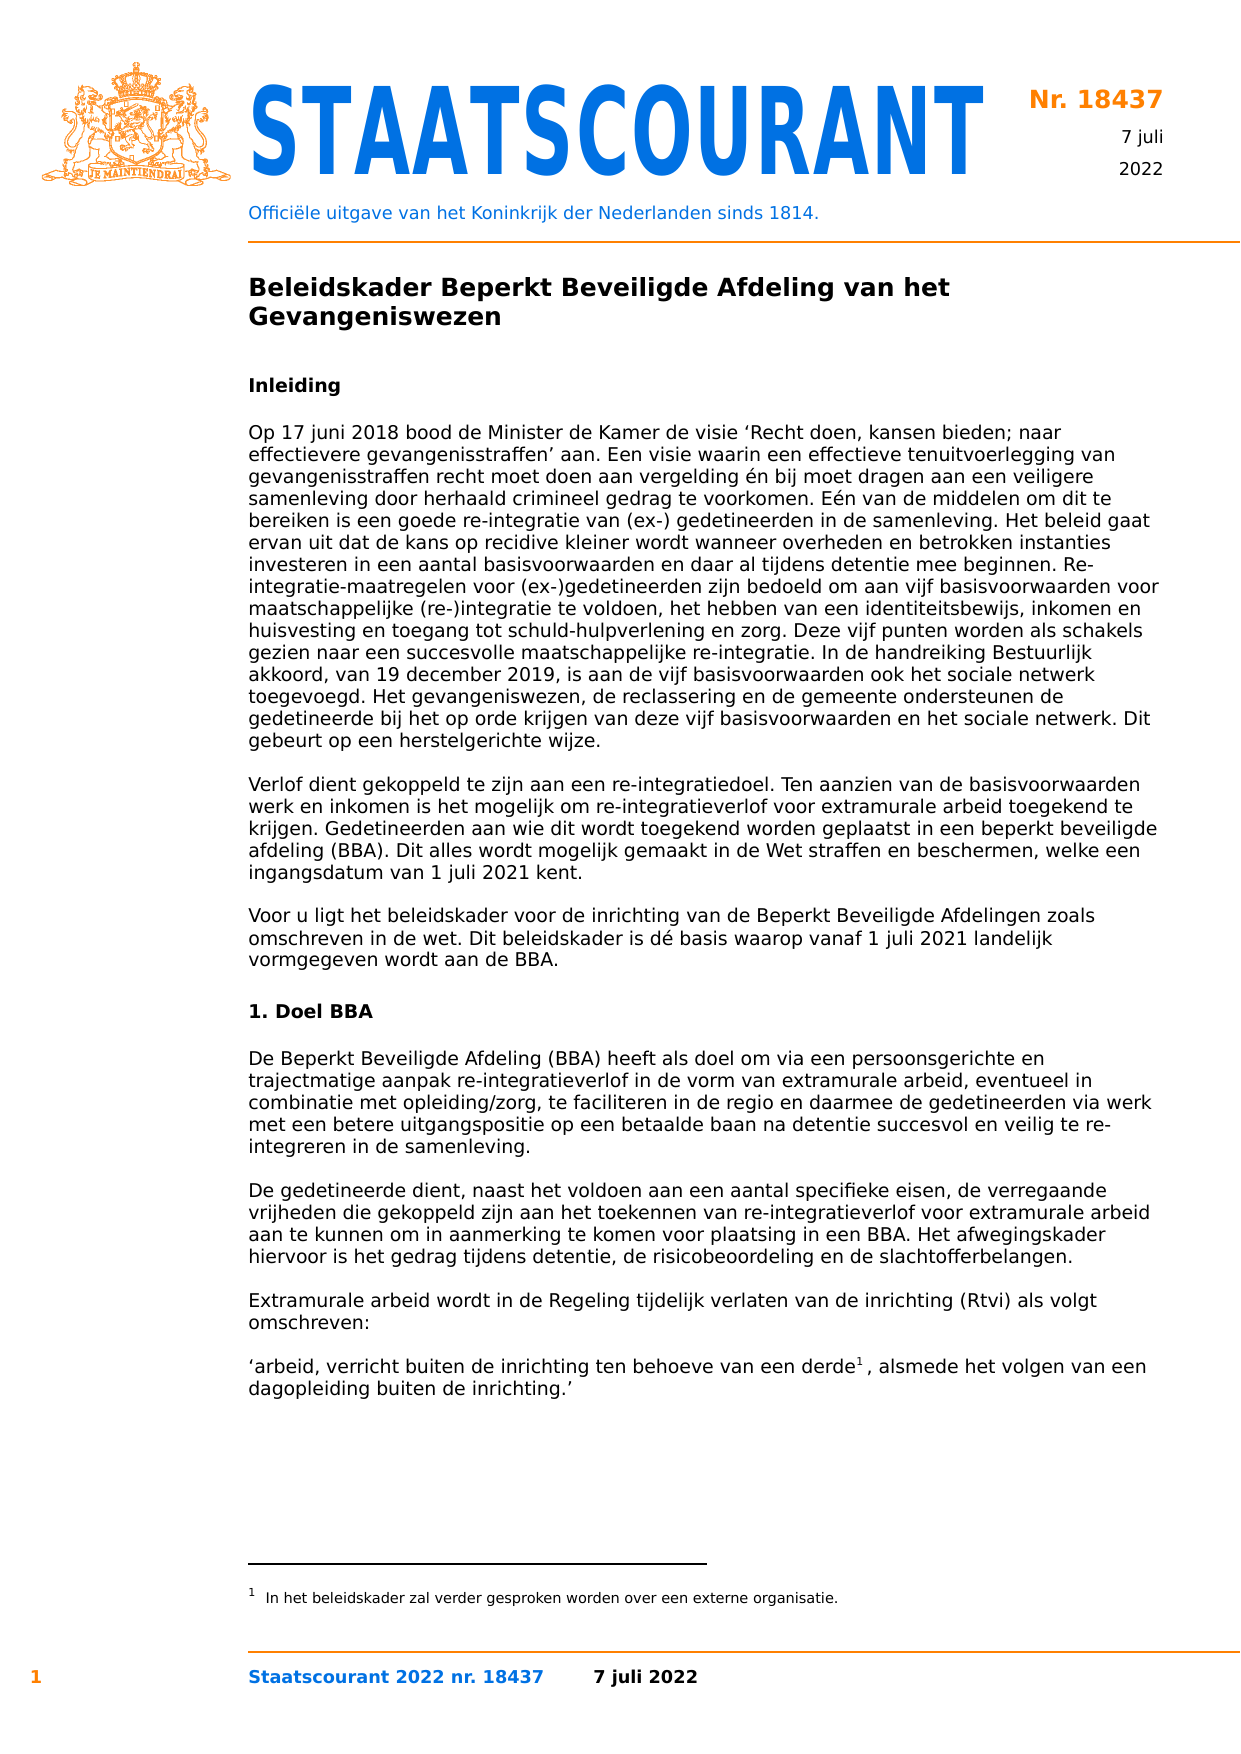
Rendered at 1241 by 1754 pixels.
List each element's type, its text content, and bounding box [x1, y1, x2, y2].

table_cell 7 juli [998, 121, 1240, 153]
picture [41, 62, 231, 186]
text Op 17 juni 2018 bood de Minister de Kamer de visie ‘Recht doen, kansen bieden; naar effectievere gevangenisstraffen’ aan. Een visie waarin een effectieve tenuitvoerlegging van gevangenisstraffen recht moet doen aan vergelding én bij moet dragen aan een veiligere samenleving door herhaald crimineel gedrag te voorkomen. Eén van de middelen om dit te bereiken is een goede re-integratie van (ex-) gedetineerden in de samenleving. Het beleid gaat ervan uit dat de kans op recidive kleiner wordt wanneer overheden en betrokken instanties investeren in een aantal basisvoorwaarden en daar al tijdens detentie mee beginnen. Re-integratie-maatregelen voor (ex-)gedetineerden zijn bedoeld om aan vijf basisvoorwaarden voor maatschappelijke (re-)integratie te voldoen, het hebben van een identiteitsbewijs, inkomen en huisvesting en toegang tot schuld-hulpverlening en zorg. Deze vijf punten worden als schakels gezien naar een succesvolle maatschappelijke re-integratie. In de handreiking Bestuurlijk akkoord, van 19 december 2019, is aan de vijf basisvoorwaarden ook het sociale netwerk toegevoegd. Het gevangeniswezen, de reclassering en de gemeente ondersteunen de gedetineerde bij het op orde krijgen van deze vijf basisvoorwaarden en het sociale netwerk. Dit gebeurt op een herstelgerichte wijze. [248, 422, 1163, 752]
text De Beperkt Beveiligde Afdeling (BBA) heeft als doel om via een persoonsgerichte en trajectmatige aanpak re-integratieverlof in de vorm van extramurale arbeid, eventueel in combinatie met opleiding/zorg, te faciliteren in de regio en daarmee de gedetineerden via werk met een betere uitgangspositie op een betaalde baan na detentie succesvol en veilig te re-integreren in de samenleving. [248, 1048, 1163, 1158]
text ‘arbeid, verricht buiten de inrichting ten behoeve van een derde, alsmede het volgen van een dagopleiding buiten de inrichting.’ [248, 1356, 1163, 1400]
subtitle Beleidskader Beperkt Beveiligde Afdeling van het Gevangeniswezen [248, 273, 1163, 331]
subtitle 1. Doel BBA [248, 1001, 1163, 1023]
text De gedetineerde dient, naast het voldoen aan een aantal specifieke eisen, de verregaande vrijheden die gekoppeld zijn aan het toekennen van re-integratieverlof voor extramurale arbeid aan te kunnen om in aanmerking te komen voor plaatsing in een BBA. Het afwegingskader hiervoor is het gedrag tijdens detentie, de risicobeoordeling en de slachtofferbelangen. [248, 1180, 1163, 1268]
text Extramurale arbeid wordt in de Regeling tijdelijk verlaten van de inrichting (Rtvi) als volgt omschreven: [248, 1290, 1163, 1334]
table_header STAATSCOURANT [248, 62, 998, 203]
text Voor u ligt het beleidskader voor de inrichting van de Beperkt Beveiligde Afdelingen zoals omschreven in de wet. Dit beleidskader is dé basis waarop vanaf 1 juli 2021 landelijk vormgegeven wordt aan de BBA. [248, 905, 1163, 971]
text Verlof dient gekoppeld te zijn aan een re-integratiedoel. Ten aanzien van de basisvoorwaarden werk en inkomen is het mogelijk om re-integratieverlof voor extramurale arbeid toegekend te krijgen. Gedetineerden aan wie dit wordt toegekend worden geplaatst in een beperkt beveiligde afdeling (BBA). Dit alles wordt mogelijk gemaakt in de Wet straffen en beschermen, welke een ingangsdatum van 1 juli 2021 kent. [248, 774, 1163, 883]
table_cell Officiële uitgave van het Koninkrijk der Nederlanden sinds 1814. [248, 203, 1240, 241]
table_header Nr. 18437 [998, 62, 1240, 121]
table_header [25, 62, 248, 241]
table_cell 2022 [998, 153, 1240, 203]
subtitle Inleiding [248, 375, 1163, 397]
text In het beleidskader zal verder gesproken worden over een externe organisatie. [248, 1586, 1163, 1608]
